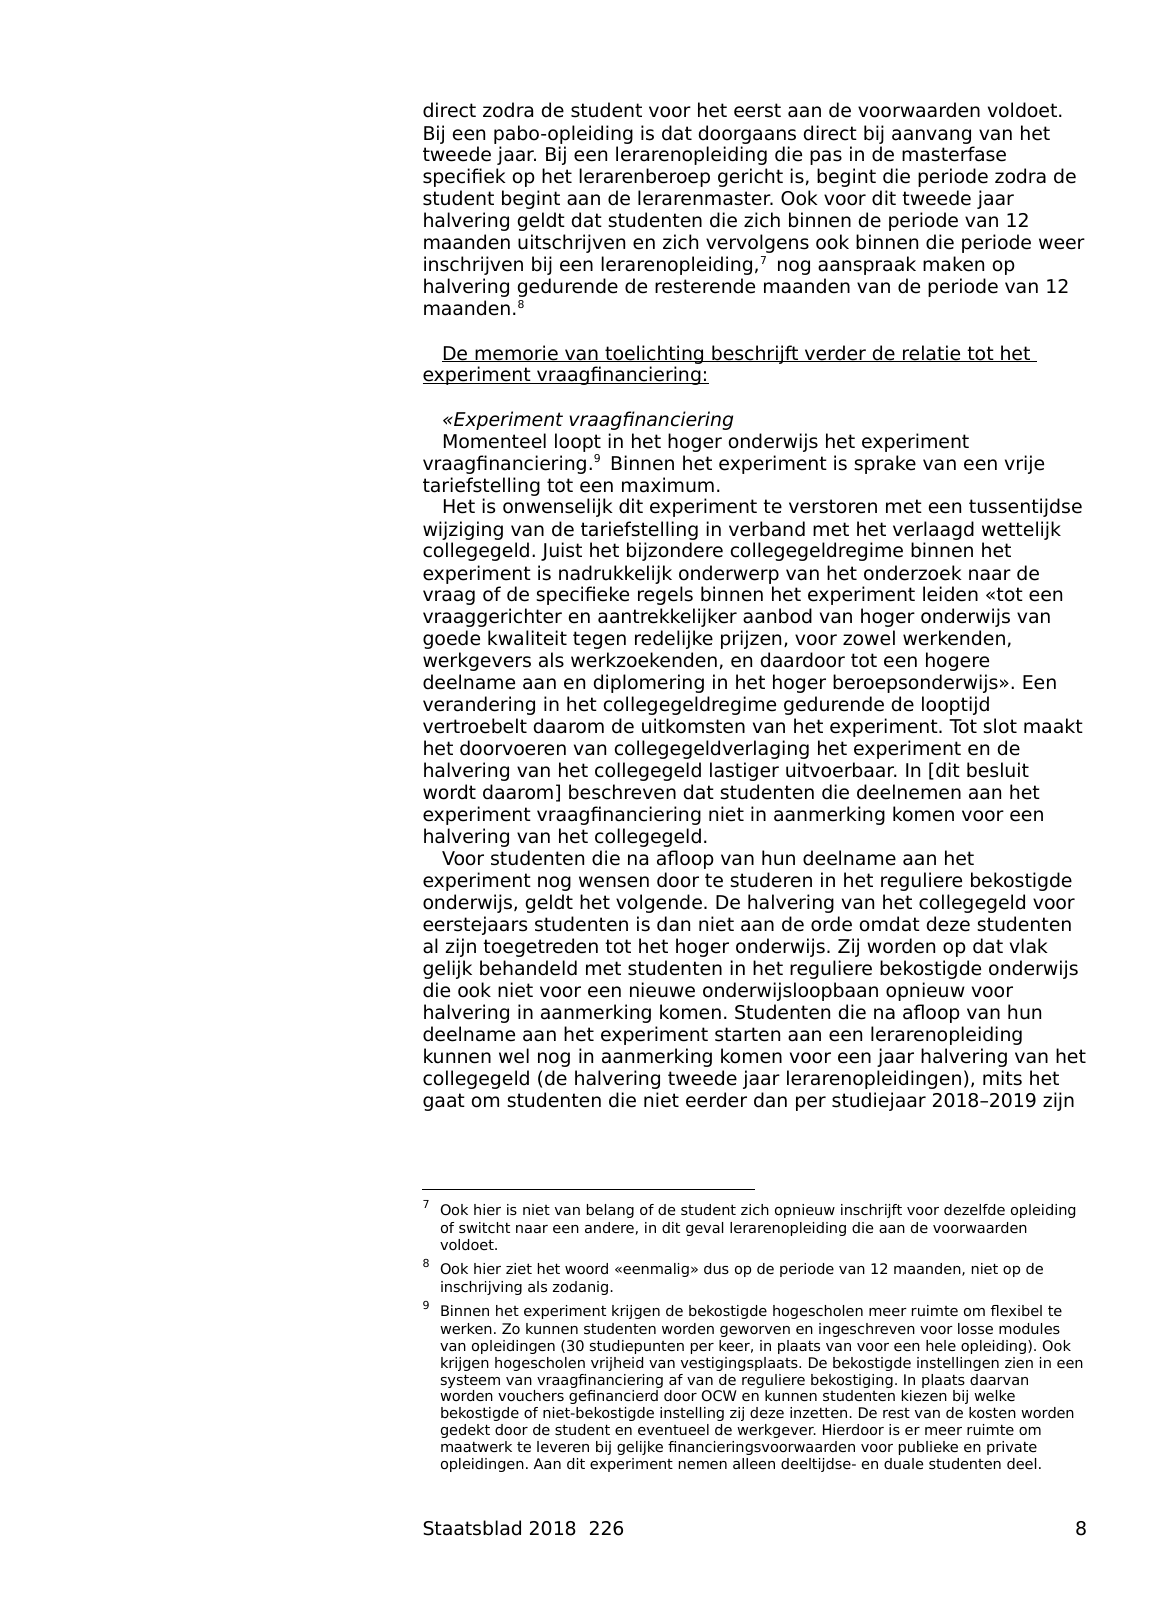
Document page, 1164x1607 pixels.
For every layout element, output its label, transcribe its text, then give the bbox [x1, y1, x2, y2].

text Voor studenten die na afloop van hun deelname aan het experiment nog wensen door te studeren in het reguliere bekostigde onderwijs, geldt het volgende. De halvering van het collegegeld voor eerstejaars studenten is dan niet aan de orde omdat deze studenten al zijn toegetreden tot het hoger onderwijs. Zij worden op dat vlak gelijk behandeld met studenten in het reguliere bekostigde onderwijs die ook niet voor een nieuwe onderwijsloopbaan opnieuw voor halvering in aanmerking komen. Studenten die na afloop van hun deelname aan het experiment starten aan een lerarenopleiding kunnen wel nog in aanmerking komen voor een jaar halvering van het collegegeld (de halvering tweede jaar lerarenopleidingen), mits het gaat om studenten die niet eerder dan per studiejaar 2018–2019 zijn [422, 848, 1087, 1112]
text direct zodra de student voor het eerst aan de voorwaarden voldoet. Bij een pabo-opleiding is dat doorgaans direct bij aanvang van het tweede jaar. Bij een lerarenopleiding die pas in de masterfase specifiek op het lerarenberoep gericht is, begint die periode zodra de student begint aan de lerarenmaster. Ook voor dit tweede jaar halvering geldt dat studenten die zich binnen de periode van 12 maanden uitschrijven en zich vervolgens ook binnen die periode weer inschrijven bij een lerarenopleiding, nog aanspraak maken op halvering gedurende de resterende maanden van de periode van 12 maanden. [422, 100, 1087, 320]
text Ook hier is niet van belang of de student zich opnieuw inschrijft voor dezelfde opleiding of switcht naar een andere, in dit geval lerarenopleiding die aan de voorwaarden voldoet. [422, 1198, 1087, 1254]
text De memorie van toelichting beschrijft verder de relatie tot het experiment vraagfinanciering: [422, 342, 1087, 386]
text Binnen het experiment krijgen de bekostigde hogescholen meer ruimte om flexibel te werken. Zo kunnen studenten worden geworven en ingeschreven voor losse modules van opleidingen (30 studiepunten per keer, in plaats van voor een hele opleiding). Ook krijgen hogescholen vrijheid van vestigingsplaats. De bekostigde instellingen zien in een systeem van vraagfinanciering af van de reguliere bekostiging. In plaats daarvan worden vouchers gefinancierd door OCW en kunnen studenten kiezen bij welke bekostigde of niet-bekostigde instelling zij deze inzetten. De rest van de kosten worden gedekt door de student en eventueel de werkgever. Hierdoor is er meer ruimte om maatwerk te leveren bij gelijke financieringsvoorwaarden voor publieke en private opleidingen. Aan dit experiment nemen alleen deeltijdse- en duale studenten deel. [422, 1299, 1087, 1473]
text Ook hier ziet het woord «eenmalig» dus op de periode van 12 maanden, niet op de inschrijving als zodanig. [422, 1257, 1087, 1296]
text Momenteel loopt in het hoger onderwijs het experiment vraagfinanciering. Binnen het experiment is sprake van een vrije tariefstelling tot een maximum. [422, 431, 1087, 496]
text «Experiment vraagfinanciering [422, 408, 1087, 431]
text Het is onwenselijk dit experiment te verstoren met een tussentijdse wijziging van de tariefstelling in verband met het verlaagd wettelijk collegegeld. Juist het bijzondere collegegeldregime binnen het experiment is nadrukkelijk onderwerp van het onderzoek naar de vraag of de specifieke regels binnen het experiment leiden «tot een vraaggerichter en aantrekkelijker aanbod van hoger onderwijs van goede kwaliteit tegen redelijke prijzen, voor zowel werkenden, werkgevers als werkzoekenden, en daardoor tot een hogere deelname aan en diplomering in het hoger beroepsonderwijs». Een verandering in het collegegeldregime gedurende de looptijd vertroebelt daarom de uitkomsten van het experiment. Tot slot maakt het doorvoeren van collegegeldverlaging het experiment en de halvering van het collegegeld lastiger uitvoerbaar. In [dit besluit wordt daarom] beschreven dat studenten die deelnemen aan het experiment vraagfinanciering niet in aanmerking komen voor een halvering van het collegegeld. [422, 496, 1087, 848]
